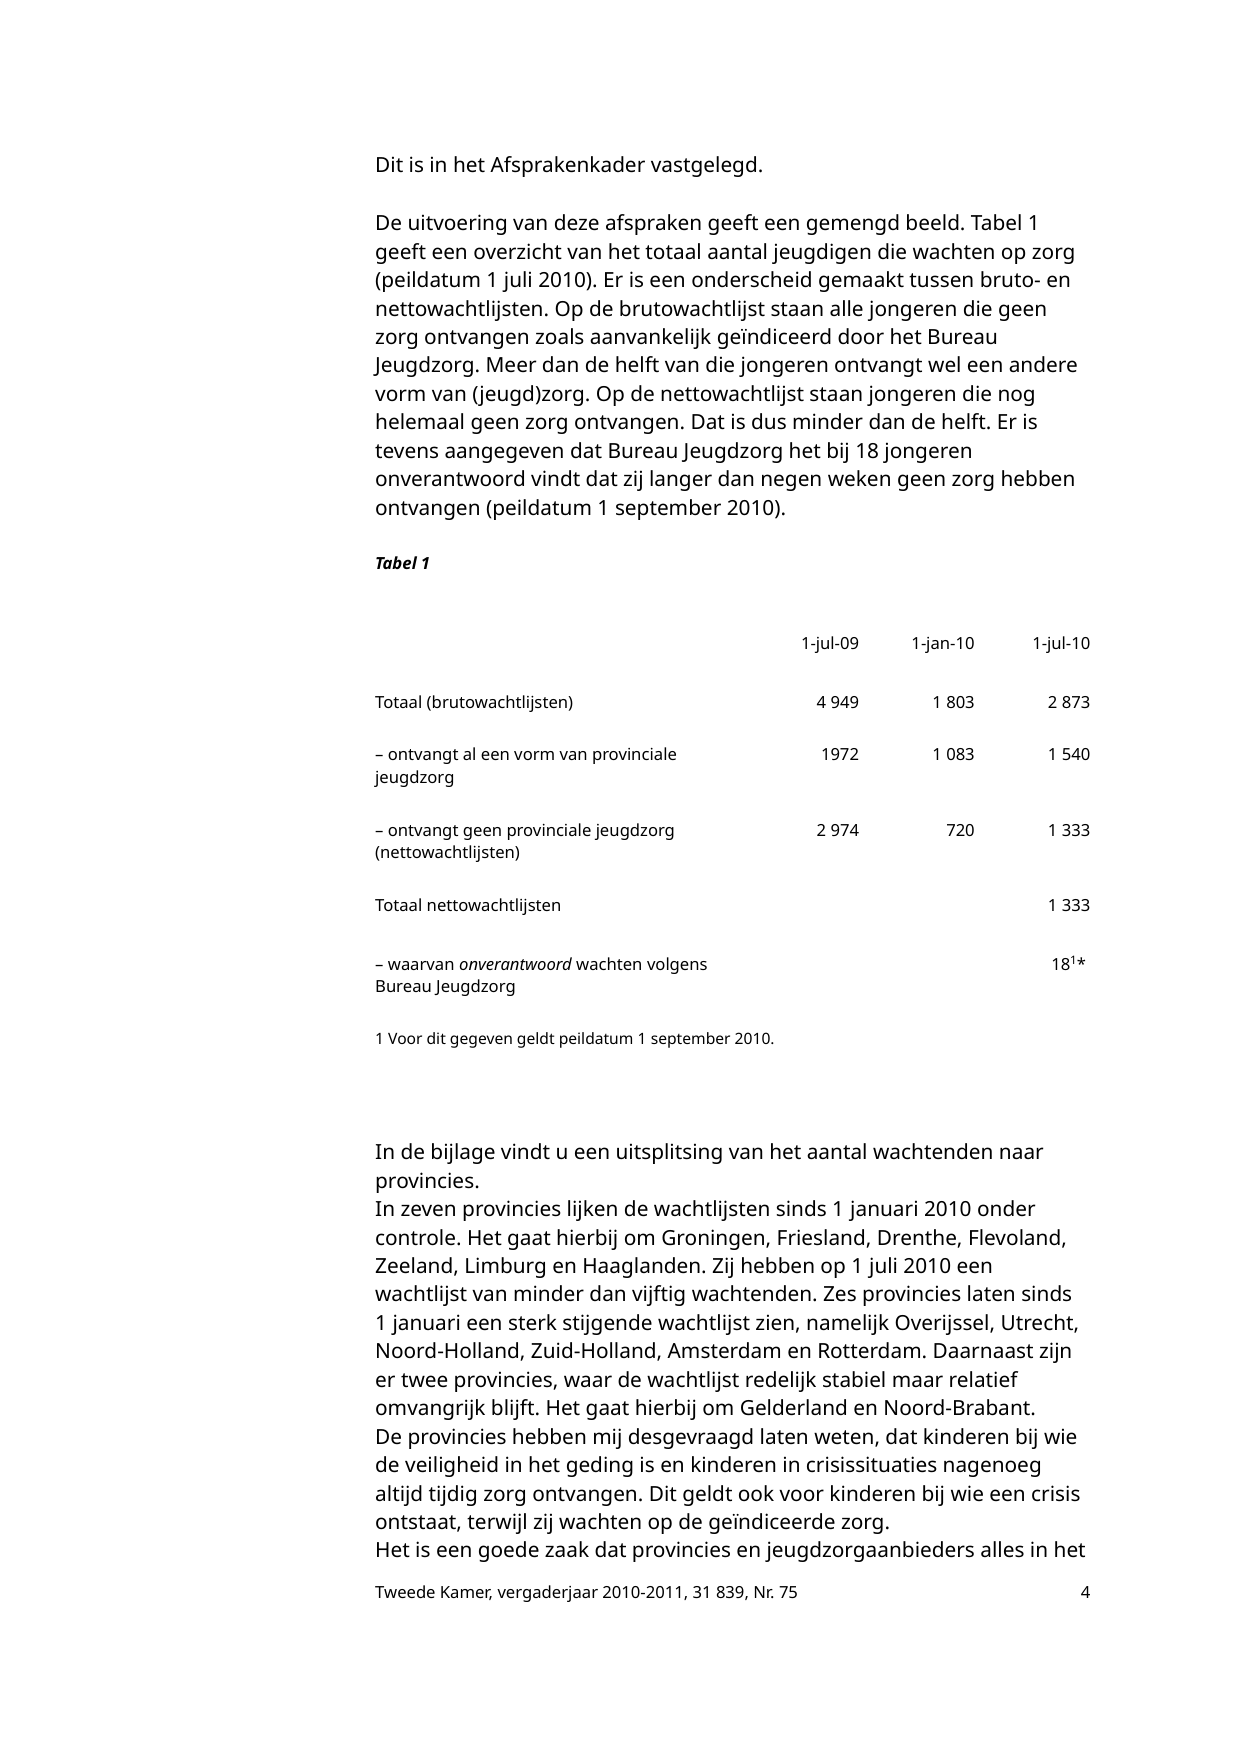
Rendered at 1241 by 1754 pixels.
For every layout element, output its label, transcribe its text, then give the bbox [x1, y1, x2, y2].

table_cell 181* [975, 952, 1090, 1028]
text In de bijlage vindt u een uitsplitsing van het aantal wachtenden naar provincies. [375, 1137, 1090, 1194]
table_header [375, 632, 743, 690]
table_cell 2 974 [743, 819, 859, 894]
table_cell – ontvangt geen provinciale jeugdzorg (nettowachtlijsten) [375, 819, 743, 894]
table_cell – waarvan onverantwoord wachten volgens Bureau Jeugdzorg [375, 952, 743, 1028]
table_cell 1 333 [975, 819, 1090, 894]
text De provincies hebben mij desgevraagd laten weten, dat kinderen bij wie de veiligheid in het geding is en kinderen in crisissituaties nagenoeg altijd tijdig zorg ontvangen. Dit geldt ook voor kinderen bij wie een crisis ontstaat, terwijl zij wachten op de geïndiceerde zorg. [375, 1422, 1090, 1536]
table_header 1-jan-10 [859, 632, 974, 690]
table_cell Totaal nettowachtlijsten [375, 894, 743, 952]
table_cell 1972 [743, 743, 859, 818]
text Tabel 1 [375, 551, 1090, 574]
table_cell [743, 952, 859, 1028]
table_cell 1 083 [859, 743, 974, 818]
table_cell 1 Voor dit gegeven geldt peildatum 1 september 2010. [375, 1028, 1090, 1079]
text Het is een goede zaak dat provincies en jeugdzorgaanbieders alles in het [375, 1536, 1090, 1564]
table_cell – ontvangt al een vorm van provinciale jeugdzorg [375, 743, 743, 818]
table_header 1-jul-10 [975, 632, 1090, 690]
table_cell 4 949 [743, 690, 859, 743]
table_cell [859, 894, 974, 952]
table_cell [859, 952, 974, 1028]
table_cell 1 803 [859, 690, 974, 743]
table_cell 2 873 [975, 690, 1090, 743]
table_cell 1 540 [975, 743, 1090, 818]
text Dit is in het Afsprakenkader vastgelegd. [375, 150, 1090, 178]
table_header 1-jul-09 [743, 632, 859, 690]
table_cell 1 333 [975, 894, 1090, 952]
table_cell Totaal (brutowachtlijsten) [375, 690, 743, 743]
text In zeven provincies lijken de wachtlijsten sinds 1 januari 2010 onder controle. Het gaat hierbij om Groningen, Friesland, Drenthe, Flevoland, Zeeland, Limburg en Haaglanden. Zij hebben op 1 juli 2010 een wachtlijst van minder dan vijftig wachtenden. Zes provincies laten sinds 1 januari een sterk stijgende wachtlijst zien, namelijk Overijssel, Utrecht, Noord-Holland, Zuid-Holland, Amsterdam en Rotterdam. Daarnaast zijn er twee provincies, waar de wachtlijst redelijk stabiel maar relatief omvangrijk blijft. Het gaat hierbij om Gelderland en Noord-Brabant. [375, 1194, 1090, 1422]
table_cell [743, 894, 859, 952]
table_cell 720 [859, 819, 974, 894]
text De uitvoering van deze afspraken geeft een gemengd beeld. Tabel 1 geeft een overzicht van het totaal aantal jeugdigen die wachten op zorg (peildatum 1 juli 2010). Er is een onderscheid gemaakt tussen bruto- en nettowachtlijsten. Op de brutowachtlijst staan alle jongeren die geen zorg ontvangen zoals aanvankelijk geïndiceerd door het Bureau Jeugdzorg. Meer dan de helft van die jongeren ontvangt wel een andere vorm van (jeugd)zorg. Op de nettowachtlijst staan jongeren die nog helemaal geen zorg ontvangen. Dat is dus minder dan de helft. Er is tevens aangegeven dat Bureau Jeugdzorg het bij 18 jongeren onverantwoord vindt dat zij langer dan negen weken geen zorg hebben ontvangen (peildatum 1 september 2010). [375, 208, 1090, 521]
